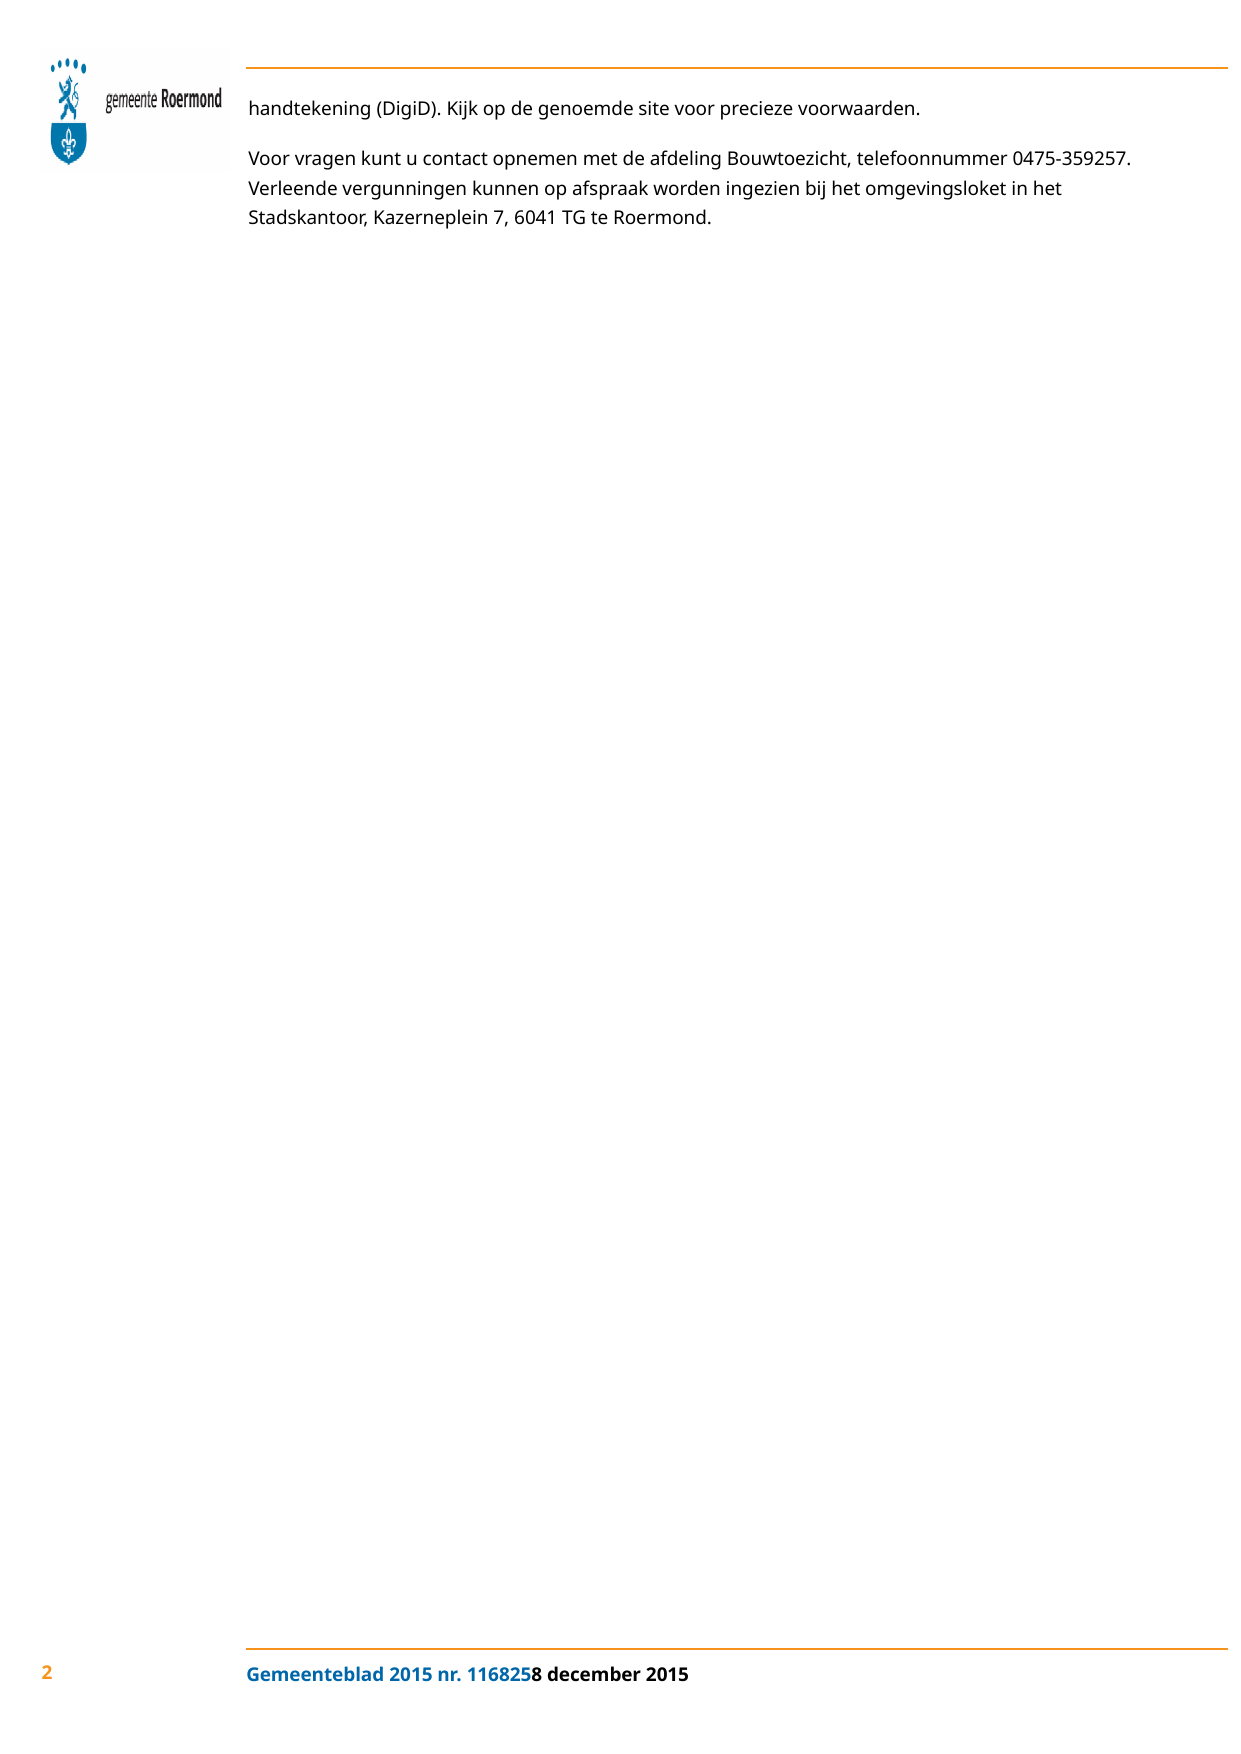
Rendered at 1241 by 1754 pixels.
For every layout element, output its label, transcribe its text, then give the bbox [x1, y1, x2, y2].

text handtekening (DigiD). Kijk op de genoemde site voor precieze voorwaarden. [248, 95, 1152, 121]
text Voor vragen kunt u contact opnemen met de afdeling Bouwtoezicht, telefoonnummer 0475-359257. Verleende vergunningen kunnen op afspraak worden ingezien bij het omgevingsloket in het Stadskantoor, Kazerneplein 7, 6041 TG te Roermond. [248, 145, 1152, 230]
picture [41, 47, 231, 172]
